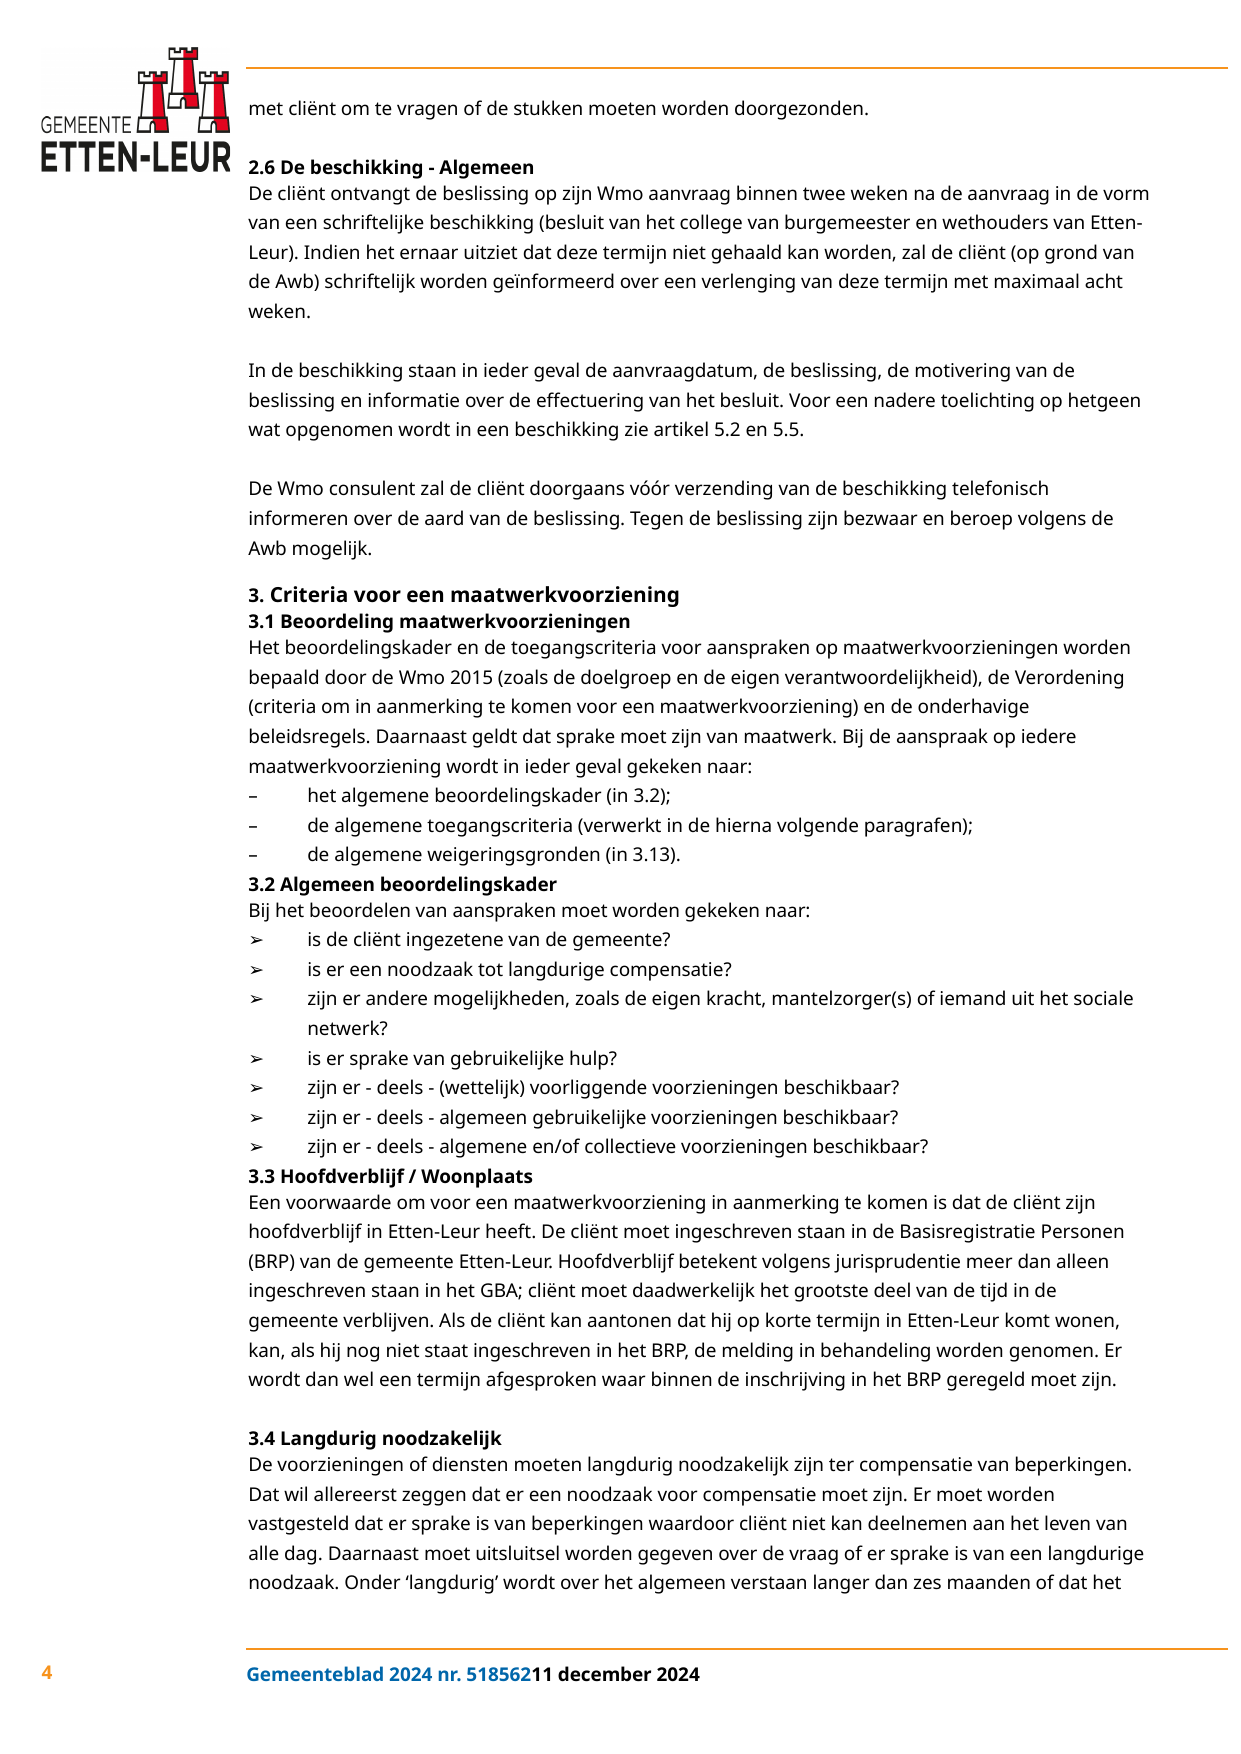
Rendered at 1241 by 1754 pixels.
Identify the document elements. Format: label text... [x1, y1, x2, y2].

text De cliënt ontvangt de beslissing op zijn Wmo aanvraag binnen twee weken na de aanvraag in de vorm van een schriftelijke beschikking (besluit van het college van burgemeester en wethouders van Etten-Leur). Indien het ernaar uitziet dat deze termijn niet gehaald kan worden, zal de cliënt (op grond van de Awb) schriftelijk worden geïnformeerd over een verlenging van deze termijn met maximaal acht weken. [248, 180, 1152, 324]
text De voorzieningen of diensten moeten langdurig noodzakelijk zijn ter compensatie van beperkingen. Dat wil allereerst zeggen dat er een noodzaak voor compensatie moet zijn. Er moet worden vastgesteld dat er sprake is van beperkingen waardoor cliënt niet kan deelnemen aan het leven van alle dag. Daarnaast moet uitsluitsel worden gegeven over de vraag of er sprake is van een langdurige noodzaak. Onder ‘langdurig’ wordt over het algemeen verstaan langer dan zes maanden of dat het [248, 1451, 1152, 1595]
text Bij het beoordelen van aanspraken moet worden gekeken naar: [248, 897, 1152, 923]
list de algemene weigeringsgronden (in 3.13). [248, 842, 1152, 867]
list zijn er - deels - (wettelijk) voorliggende voorzieningen beschikbaar? [248, 1074, 1152, 1100]
text 3.4 Langdurig noodzakelijk [248, 1426, 1152, 1451]
list is er een noodzaak tot langdurige compensatie? [248, 956, 1152, 982]
text 3.3 Hoofdverblijf / Woonplaats [248, 1163, 1152, 1189]
list is de cliënt ingezetene van de gemeente? [248, 926, 1152, 952]
text De Wmo consulent zal de cliënt doorgaans vóór verzending van de beschikking telefonisch informeren over de aard van de beslissing. Tegen de beslissing zijn bezwaar en beroep volgens de Awb mogelijk. [248, 476, 1152, 560]
list de algemene toegangscriteria (verwerkt in de hierna volgende paragrafen); [248, 812, 1152, 838]
text Het beoordelingskader en de toegangscriteria voor aanspraken op maatwerkvoorzieningen worden bepaald door de Wmo 2015 (zoals de doelgroep en de eigen verantwoordelijkheid), de Verordening (criteria om in aanmerking te komen voor een maatwerkvoorziening) en de onderhavige beleidsregels. Daarnaast geldt dat sprake moet zijn van maatwerk. Bij de aanspraak op iedere maatwerkvoorziening wordt in ieder geval gekeken naar: [248, 634, 1152, 778]
text 3. Criteria voor een maatwerkvoorziening [248, 580, 1152, 609]
text Een voorwaarde om voor een maatwerkvoorziening in aanmerking te komen is dat de cliënt zijn hoofdverblijf in Etten-Leur heeft. De cliënt moet ingeschreven staan in de Basisregistratie Personen (BRP) van de gemeente Etten-Leur. Hoofdverblijf betekent volgens jurisprudentie meer dan alleen ingeschreven staan in het GBA; cliënt moet daadwerkelijk het grootste deel van de tijd in de gemeente verblijven. Als de cliënt kan aantonen dat hij op korte termijn in Etten-Leur komt wonen, kan, als hij nog niet staat ingeschreven in het BRP, de melding in behandeling worden genomen. Er wordt dan wel een termijn afgesproken waar binnen de inschrijving in het BRP geregeld moet zijn. [248, 1189, 1152, 1392]
text In de beschikking staan in ieder geval de aanvraagdatum, de beslissing, de motivering van de beslissing en informatie over de effectuering van het besluit. Voor een nadere toelichting op hetgeen wat opgenomen wordt in een beschikking zie artikel 5.2 en 5.5. [248, 357, 1152, 442]
text 3.1 Beoordeling maatwerkvoorzieningen [248, 609, 1152, 634]
text 2.6 De beschikking - Algemeen [248, 154, 1152, 180]
list is er sprake van gebruikelijke hulp? [248, 1045, 1152, 1071]
list zijn er andere mogelijkheden, zoals de eigen kracht, mantelzorger(s) of iemand uit het sociale netwerk? [248, 986, 1152, 1041]
picture [41, 47, 231, 172]
text 3.2 Algemeen beoordelingskader [248, 871, 1152, 897]
list het algemene beoordelingskader (in 3.2); [248, 782, 1152, 808]
text met cliënt om te vragen of de stukken moeten worden doorgezonden. [248, 95, 1152, 121]
list zijn er - deels - algemeen gebruikelijke voorzieningen beschikbaar? [248, 1104, 1152, 1130]
list zijn er - deels - algemene en/of collectieve voorzieningen beschikbaar? [248, 1133, 1152, 1159]
